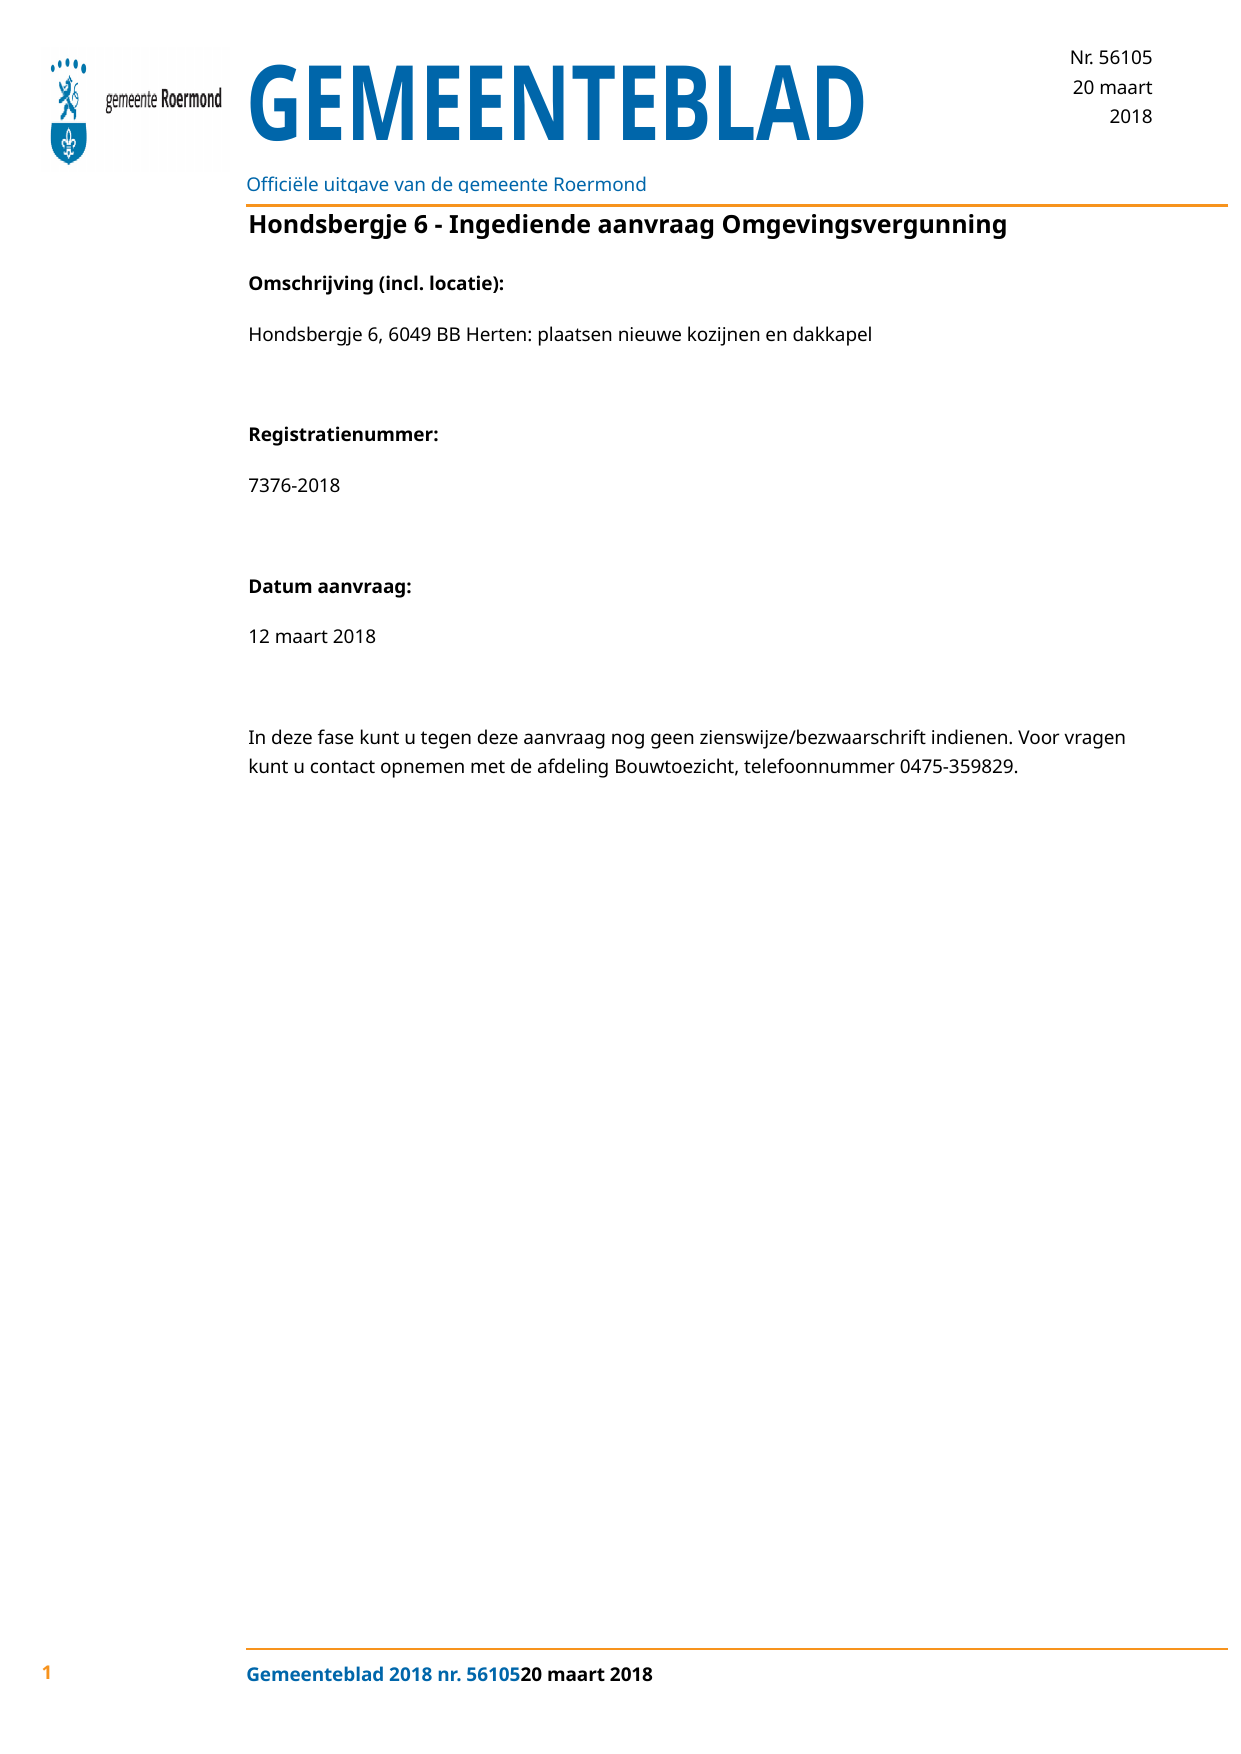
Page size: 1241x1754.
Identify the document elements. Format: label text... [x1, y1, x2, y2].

text 12 maart 2018 [248, 623, 1152, 649]
picture [41, 47, 231, 172]
text Hondsbergje 6, 6049 BB Herten: plaatsen nieuwe kozijnen en dakkapel [248, 321, 1152, 346]
text 7376-2018 [248, 472, 1152, 498]
text Datum aanvraag: [248, 573, 1152, 598]
text Omschrijving (incl. locatie): [248, 270, 1152, 296]
text Hondsbergje 6 - Ingediende aanvraag Omgevingsvergunning [248, 207, 1152, 241]
text In deze fase kunt u tegen deze aanvraag nog geen zienswijze/bezwaarschrift indienen. Voor vragen kunt u contact opnemen met de afdeling Bouwtoezicht, telefoonnummer 0475-359829. [248, 724, 1152, 779]
text Registratienummer: [248, 422, 1152, 447]
